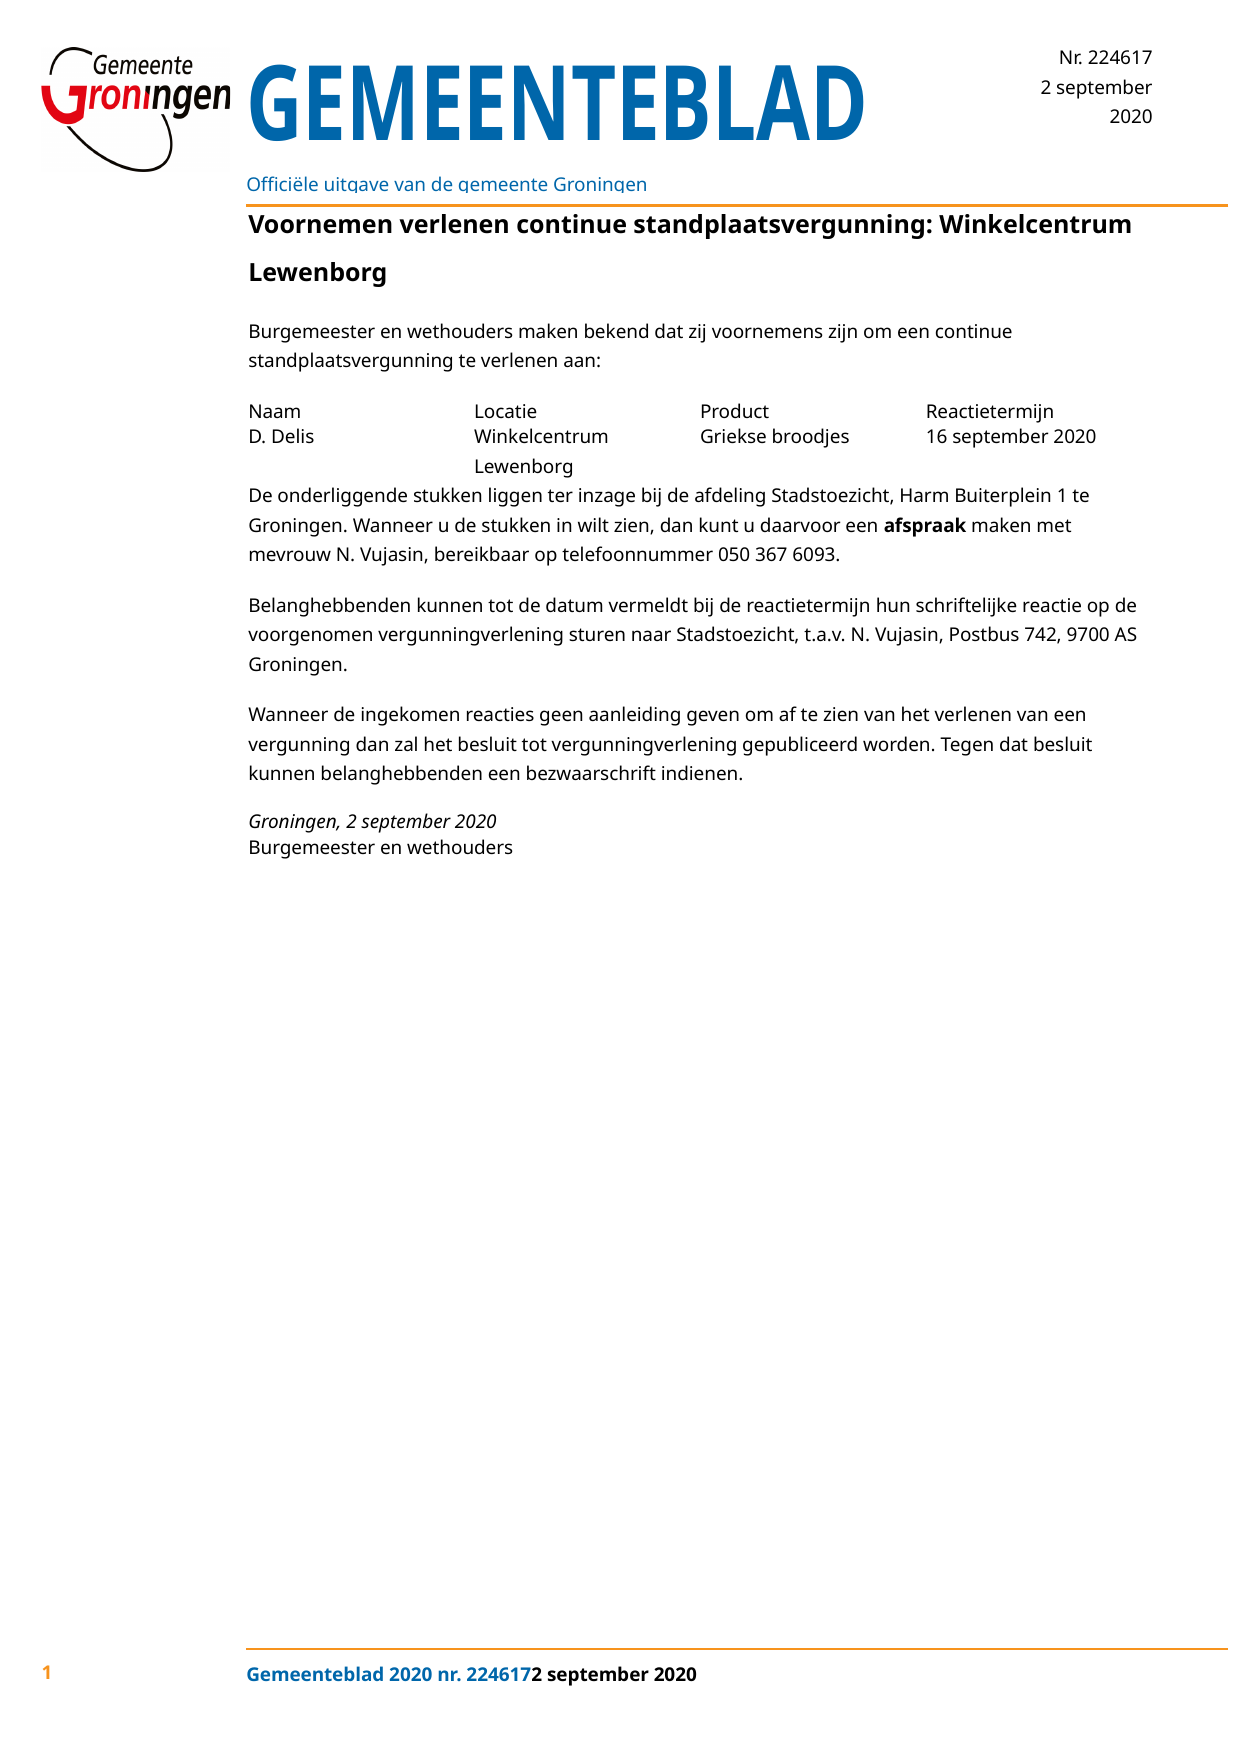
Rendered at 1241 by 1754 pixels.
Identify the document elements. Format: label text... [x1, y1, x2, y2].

table_cell D. Delis [248, 424, 474, 479]
table_cell 16 september 2020 [926, 424, 1152, 479]
text Burgemeester en wethouders maken bekend dat zij voornemens zijn om een continue standplaatsvergunning te verlenen aan: [248, 318, 1152, 373]
text De onderliggende stukken liggen ter inzage bij de afdeling Stadstoezicht, Harm Buiterplein 1 te Groningen. Wanneer u de stukken in wilt zien, dan kunt u daarvoor een afspraak maken met mevrouw N. Vujasin, bereikbaar op telefoonnummer 050 367 6093. [248, 482, 1152, 567]
text Wanneer de ingekomen reacties geen aanleiding geven om af te zien van het verlenen van een vergunning dan zal het besluit tot vergunningverlening gepubliceerd worden. Tegen dat besluit kunnen belanghebbenden een bezwaarschrift indienen. [248, 701, 1152, 786]
table_header Product [700, 398, 926, 424]
text Groningen, 2 september 2020 [248, 808, 1152, 834]
table_header Locatie [474, 398, 700, 424]
text Voornemen verlenen continue standplaatsvergunning: Winkelcentrum Lewenborg [248, 207, 1152, 288]
text Belanghebbenden kunnen tot de datum vermeldt bij de reactietermijn hun schriftelijke reactie op de voorgenomen vergunningverlening sturen naar Stadstoezicht, t.a.v. N. Vujasin, Postbus 742, 9700 AS Groningen. [248, 592, 1152, 677]
table_header Reactietermijn [926, 398, 1152, 424]
picture [41, 47, 231, 172]
table_cell Griekse broodjes [700, 424, 926, 479]
text Burgemeester en wethouders [248, 834, 1152, 860]
table_header Naam [248, 398, 474, 424]
table_cell Winkelcentrum Lewenborg [474, 424, 700, 479]
